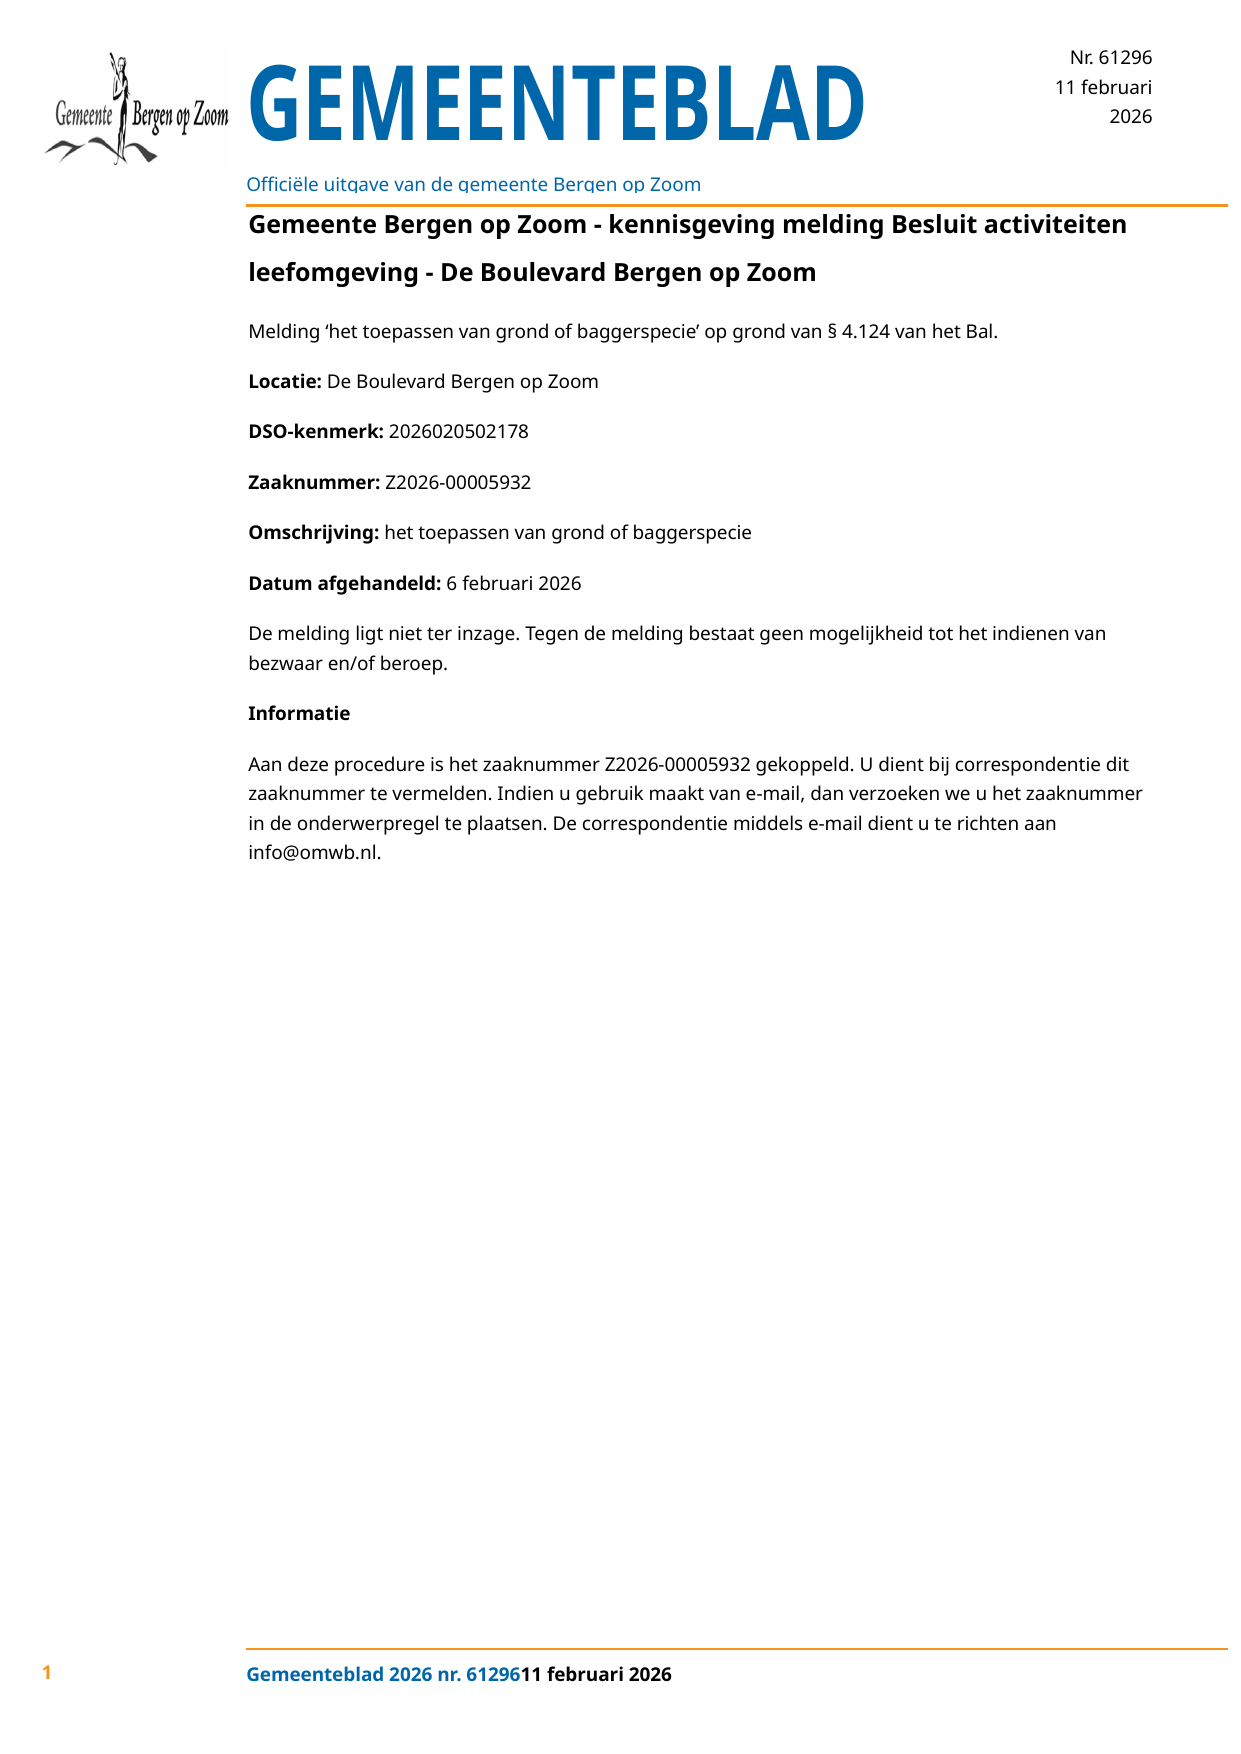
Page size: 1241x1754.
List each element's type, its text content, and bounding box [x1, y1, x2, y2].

text Omschrijving: het toepassen van grond of baggerspecie [248, 519, 1152, 545]
text Informatie [248, 700, 1152, 726]
text Datum afgehandeld: 6 februari 2026 [248, 570, 1152, 596]
text Aan deze procedure is het zaaknummer Z2026-00005932 gekoppeld. U dient bij correspondentie dit zaaknummer te vermelden. Indien u gebruik maakt van e-mail, dan verzoeken we u het zaaknummer in de onderwerpregel te plaatsen. De correspondentie middels e-mail dient u te richten aan info@omwb.nl. [248, 751, 1152, 865]
text De melding ligt niet ter inzage. Tegen de melding bestaat geen mogelijkheid tot het indienen van bezwaar en/of beroep. [248, 620, 1152, 676]
text Gemeente Bergen op Zoom - kennisgeving melding Besluit activiteiten leefomgeving - De Boulevard Bergen op Zoom [248, 207, 1152, 288]
text Melding ‘het toepassen van grond of baggerspecie’ op grond van § 4.124 van het Bal. [248, 318, 1152, 344]
text Zaaknummer: Z2026-00005932 [248, 469, 1152, 495]
picture [41, 47, 231, 172]
text Locatie: De Boulevard Bergen op Zoom [248, 368, 1152, 394]
text DSO-kenmerk: 2026020502178 [248, 419, 1152, 444]
